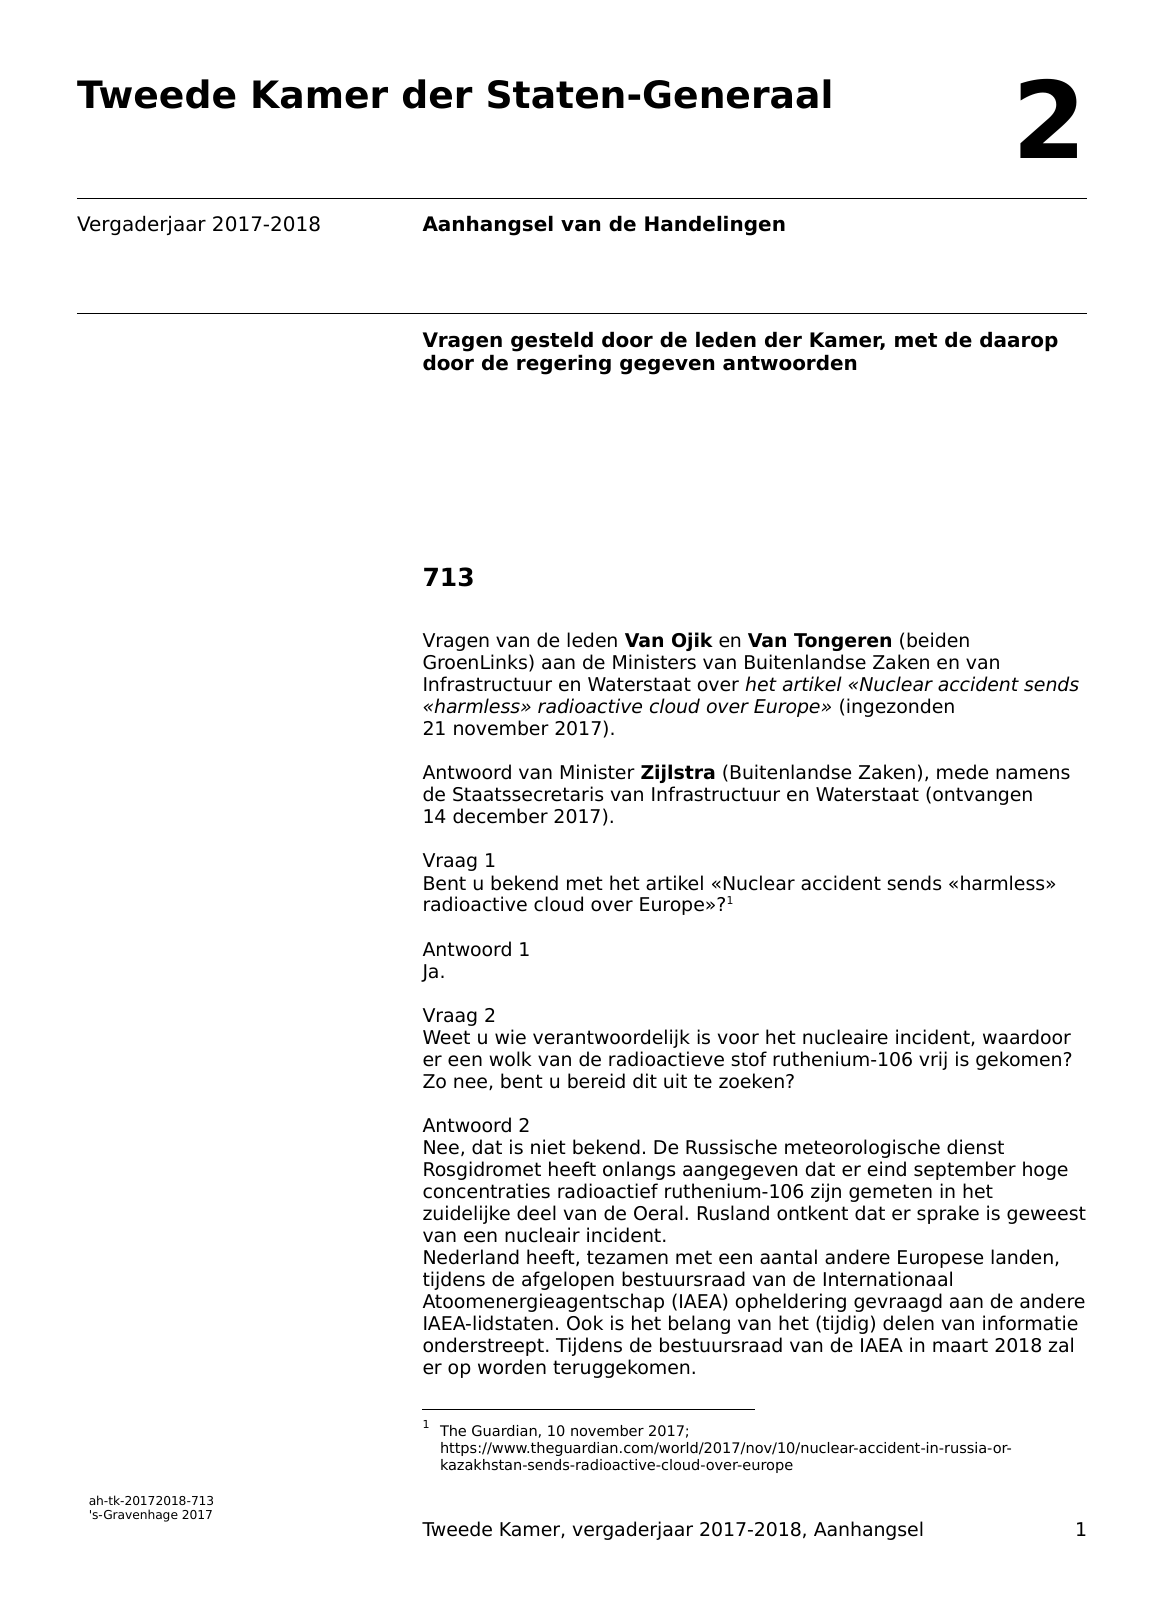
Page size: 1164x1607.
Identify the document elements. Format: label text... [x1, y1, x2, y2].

table_header 2 [886, 59, 1087, 198]
text Bent u bekend met het artikel «Nuclear accident sends «harmless» radioactive cloud over Europe»? [422, 872, 1087, 916]
text Ja. [422, 961, 1087, 982]
text Nee, dat is niet bekend. De Russische meteorologische dienst Rosgidromet heeft onlangs aangegeven dat er eind september hoge concentraties radioactief ruthenium-106 zijn gemeten in het zuidelijke deel van de Oeral. Rusland ontkent dat er sprake is geweest van een nucleair incident. [422, 1137, 1087, 1247]
text Vragen van de leden Van Ojik en Van Tongeren (beiden GroenLinks) aan de Ministers van Buitenlandse Zaken en van Infrastructuur en Waterstaat over het artikel «Nuclear accident sends «harmless» radioactive cloud over Europe» (ingezonden 21 november 2017). [422, 630, 1087, 740]
text Vraag 2 [422, 1005, 1087, 1027]
table_cell Aanhangsel van de Handelingen [422, 199, 1087, 313]
text Antwoord 2 [422, 1115, 1087, 1137]
table_cell Vergaderjaar 2017-2018 [77, 199, 422, 313]
text 's-Gravenhage 2017 [88, 1508, 323, 1522]
table_cell Vragen gesteld door de leden der Kamer, met de daarop door de regering gegeven antwoorden [422, 314, 1087, 375]
text Weet u wie verantwoordelijk is voor het nucleaire incident, waardoor er een wolk van de radioactieve stof ruthenium-106 vrij is gekomen? Zo nee, bent u bereid dit uit te zoeken? [422, 1027, 1087, 1093]
text Antwoord van Minister Zijlstra (Buitenlandse Zaken), mede namens de Staatssecretaris van Infrastructuur en Waterstaat (ontvangen 14 december 2017). [422, 762, 1087, 828]
table_cell [77, 314, 422, 375]
table_header Tweede Kamer der Staten-Generaal [77, 59, 886, 198]
text The Guardian, 10 november 2017; https://www.theguardian.com/world/2017/nov/10/nuclear-accident-in-russia-or-kazakhstan-sends-radioactive-cloud-over-europe [422, 1418, 1087, 1474]
text 713 [422, 563, 1087, 592]
text Nederland heeft, tezamen met een aantal andere Europese landen, tijdens de afgelopen bestuursraad van de Internationaal Atoomenergieagentschap (IAEA) opheldering gevraagd aan de andere IAEA-lidstaten. Ook is het belang van het (tijdig) delen van informatie onderstreept. Tijdens de bestuursraad van de IAEA in maart 2018 zal er op worden teruggekomen. [422, 1247, 1087, 1378]
text Antwoord 1 [422, 938, 1087, 961]
text ah-tk-20172018-713 [88, 1494, 323, 1508]
text Vraag 1 [422, 850, 1087, 872]
